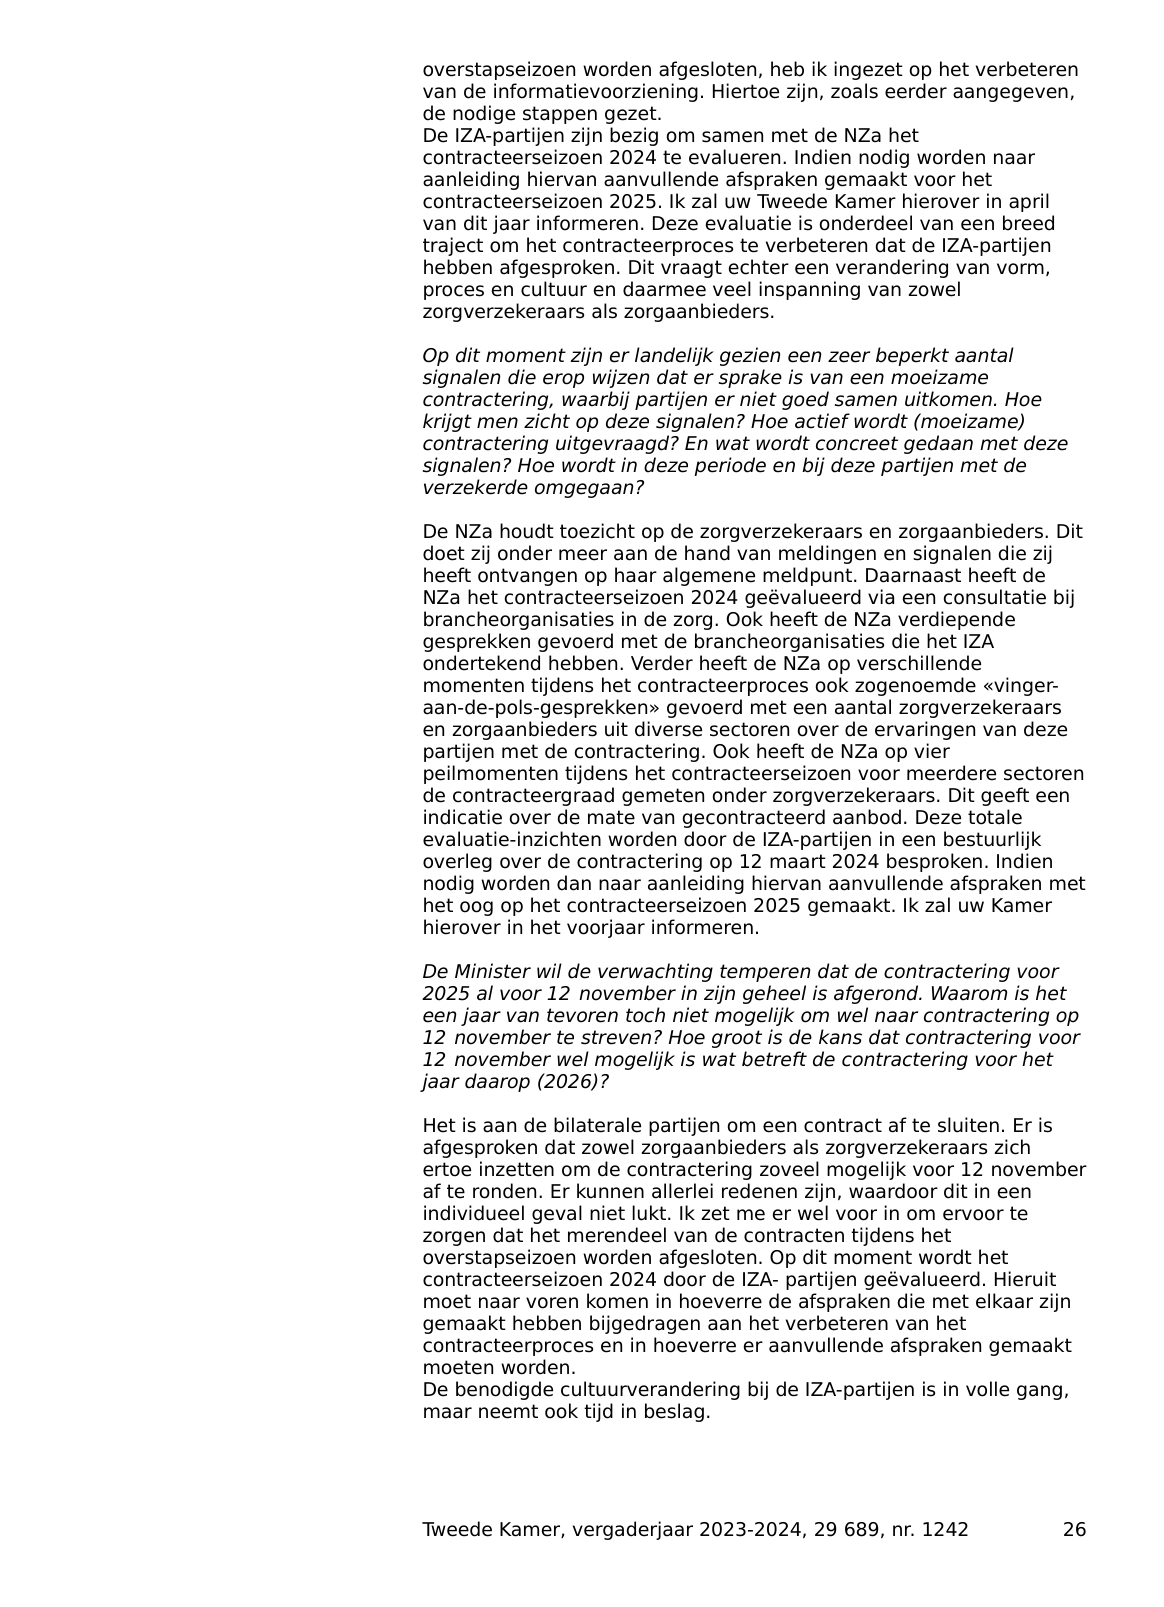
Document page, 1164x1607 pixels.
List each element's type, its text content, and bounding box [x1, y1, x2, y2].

text Het is aan de bilaterale partijen om een contract af te sluiten. Er is afgesproken dat zowel zorgaanbieders als zorgverzekeraars zich ertoe inzetten om de contractering zoveel mogelijk voor 12 november af te ronden. Er kunnen allerlei redenen zijn, waardoor dit in een individueel geval niet lukt. Ik zet me er wel voor in om ervoor te zorgen dat het merendeel van de contracten tijdens het overstapseizoen worden afgesloten. Op dit moment wordt het contracteerseizoen 2024 door de IZA- partijen geëvalueerd. Hieruit moet naar voren komen in hoeverre de afspraken die met elkaar zijn gemaakt hebben bijgedragen aan het verbeteren van het contracteerproces en in hoeverre er aanvullende afspraken gemaakt moeten worden. [422, 1115, 1087, 1379]
text De Minister wil de verwachting temperen dat de contractering voor 2025 al voor 12 november in zijn geheel is afgerond. Waarom is het een jaar van tevoren toch niet mogelijk om wel naar contractering op 12 november te streven? Hoe groot is de kans dat contractering voor 12 november wel mogelijk is wat betreft de contractering voor het jaar daarop (2026)? [422, 961, 1087, 1093]
text De benodigde cultuurverandering bij de IZA-partijen is in volle gang, maar neemt ook tijd in beslag. [422, 1379, 1087, 1423]
text De IZA-partijen zijn bezig om samen met de NZa het contracteerseizoen 2024 te evalueren. Indien nodig worden naar aanleiding hiervan aanvullende afspraken gemaakt voor het contracteerseizoen 2025. Ik zal uw Tweede Kamer hierover in april van dit jaar informeren. Deze evaluatie is onderdeel van een breed traject om het contracteerproces te verbeteren dat de IZA-partijen hebben afgesproken. Dit vraagt echter een verandering van vorm, proces en cultuur en daarmee veel inspanning van zowel zorgverzekeraars als zorgaanbieders. [422, 125, 1087, 323]
text Op dit moment zijn er landelijk gezien een zeer beperkt aantal signalen die erop wijzen dat er sprake is van een moeizame contractering, waarbij partijen er niet goed samen uitkomen. Hoe krijgt men zicht op deze signalen? Hoe actief wordt (moeizame) contractering uitgevraagd? En wat wordt concreet gedaan met deze signalen? Hoe wordt in deze periode en bij deze partijen met de verzekerde omgegaan? [422, 345, 1087, 499]
text overstapseizoen worden afgesloten, heb ik ingezet op het verbeteren van de informatievoorziening. Hiertoe zijn, zoals eerder aangegeven, de nodige stappen gezet. [422, 59, 1087, 125]
text De NZa houdt toezicht op de zorgverzekeraars en zorgaanbieders. Dit doet zij onder meer aan de hand van meldingen en signalen die zij heeft ontvangen op haar algemene meldpunt. Daarnaast heeft de NZa het contracteerseizoen 2024 geëvalueerd via een consultatie bij brancheorganisaties in de zorg. Ook heeft de NZa verdiepende gesprekken gevoerd met de brancheorganisaties die het IZA ondertekend hebben. Verder heeft de NZa op verschillende momenten tijdens het contracteerproces ook zogenoemde «vinger-aan-de-pols-gesprekken» gevoerd met een aantal zorgverzekeraars en zorgaanbieders uit diverse sectoren over de ervaringen van deze partijen met de contractering. Ook heeft de NZa op vier peilmomenten tijdens het contracteerseizoen voor meerdere sectoren de contracteergraad gemeten onder zorgverzekeraars. Dit geeft een indicatie over de mate van gecontracteerd aanbod. Deze totale evaluatie-inzichten worden door de IZA-partijen in een bestuurlijk overleg over de contractering op 12 maart 2024 besproken. Indien nodig worden dan naar aanleiding hiervan aanvullende afspraken met het oog op het contracteerseizoen 2025 gemaakt. Ik zal uw Kamer hierover in het voorjaar informeren. [422, 521, 1087, 939]
